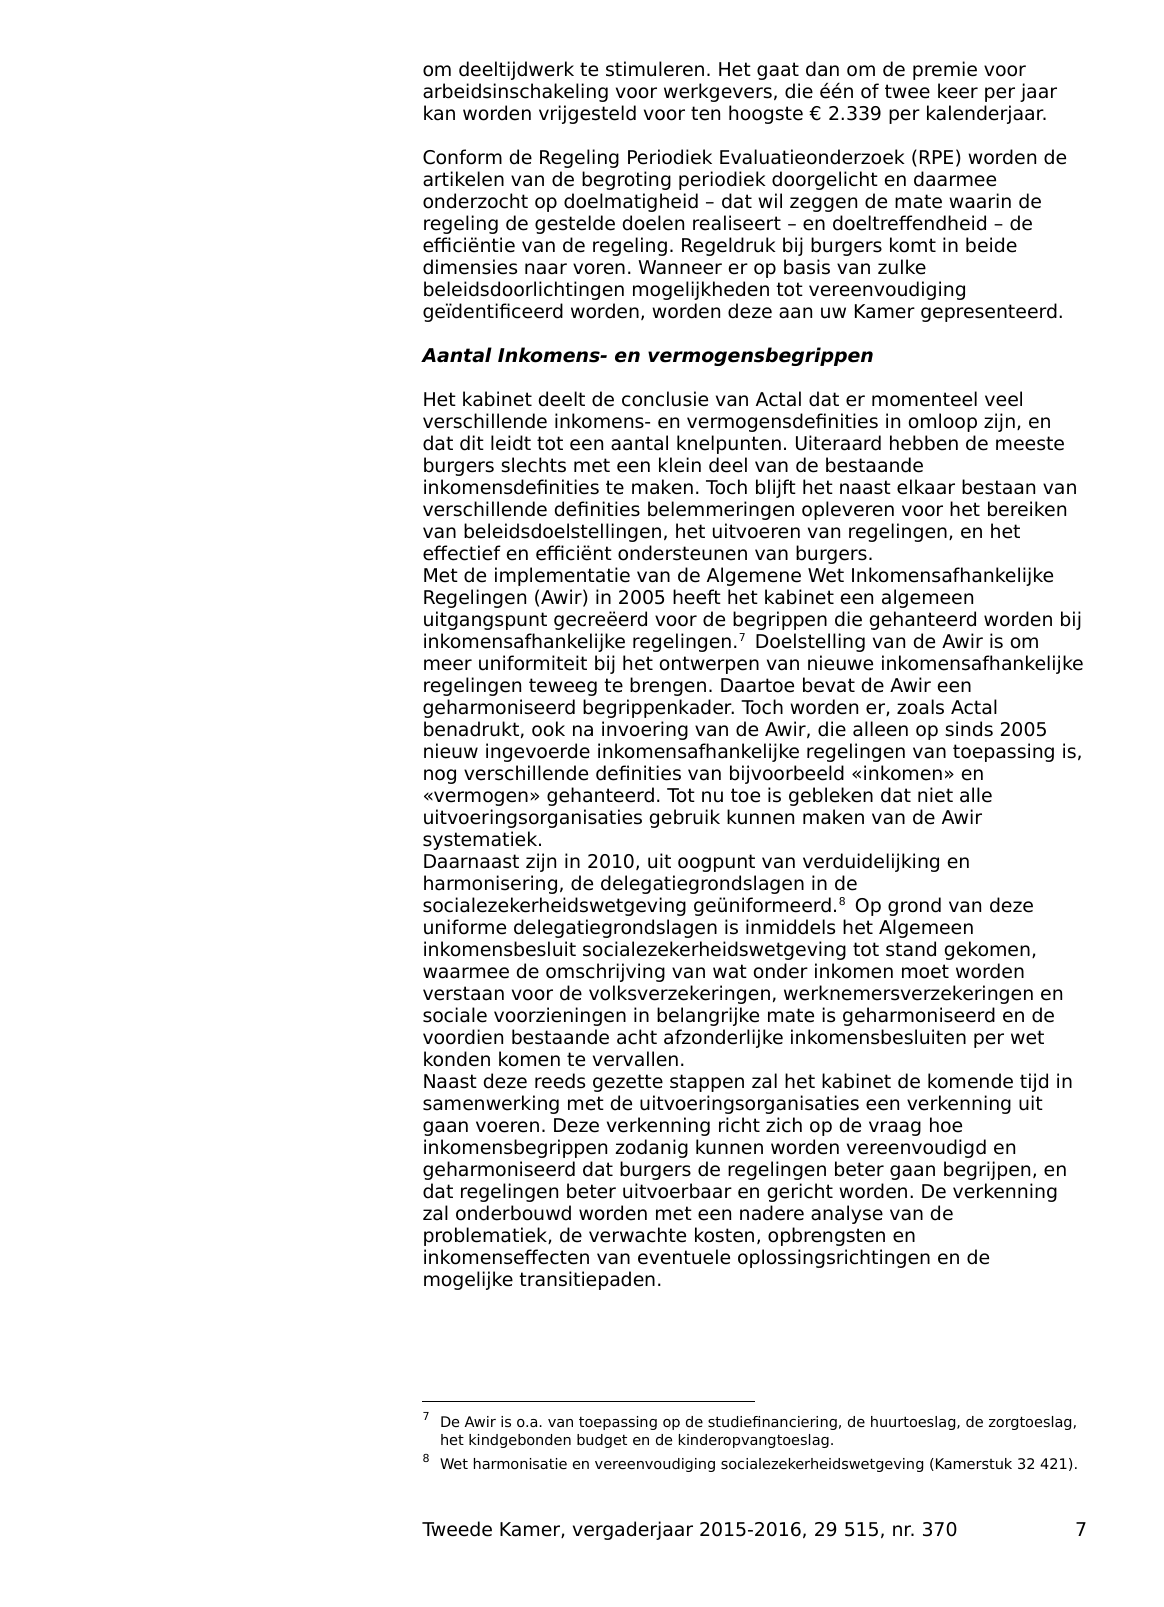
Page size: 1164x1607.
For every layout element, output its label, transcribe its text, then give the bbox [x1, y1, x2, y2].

text Wet harmonisatie en vereenvoudiging socialezekerheidswetgeving (Kamerstuk 32 421). [422, 1452, 1087, 1474]
text Daarnaast zijn in 2010, uit oogpunt van verduidelijking en harmonisering, de delegatiegrondslagen in de socialezekerheidswetgeving geüniformeerd. Op grond van deze uniforme delegatiegrondslagen is inmiddels het Algemeen inkomensbesluit socialezekerheidswetgeving tot stand gekomen, waarmee de omschrijving van wat onder inkomen moet worden verstaan voor de volksverzekeringen, werknemersverzekeringen en sociale voorzieningen in belangrijke mate is geharmoniseerd en de voordien bestaande acht afzonderlijke inkomensbesluiten per wet konden komen te vervallen. [422, 851, 1087, 1071]
text De Awir is o.a. van toepassing op de studiefinanciering, de huurtoeslag, de zorgtoeslag, het kindgebonden budget en de kinderopvangtoeslag. [422, 1410, 1087, 1449]
subtitle Aantal Inkomens- en vermogensbegrippen [422, 345, 1087, 367]
text Conform de Regeling Periodiek Evaluatieonderzoek (RPE) worden de artikelen van de begroting periodiek doorgelicht en daarmee onderzocht op doelmatigheid – dat wil zeggen de mate waarin de regeling de gestelde doelen realiseert – en doeltreffendheid – de efficiëntie van de regeling. Regeldruk bij burgers komt in beide dimensies naar voren. Wanneer er op basis van zulke beleidsdoorlichtingen mogelijkheden tot vereenvoudiging geïdentificeerd worden, worden deze aan uw Kamer gepresenteerd. [422, 147, 1087, 323]
text Het kabinet deelt de conclusie van Actal dat er momenteel veel verschillende inkomens- en vermogensdefinities in omloop zijn, en dat dit leidt tot een aantal knelpunten. Uiteraard hebben de meeste burgers slechts met een klein deel van de bestaande inkomensdefinities te maken. Toch blijft het naast elkaar bestaan van verschillende definities belemmeringen opleveren voor het bereiken van beleidsdoelstellingen, het uitvoeren van regelingen, en het effectief en efficiënt ondersteunen van burgers. [422, 389, 1087, 565]
text om deeltijdwerk te stimuleren. Het gaat dan om de premie voor arbeidsinschakeling voor werkgevers, die één of twee keer per jaar kan worden vrijgesteld voor ten hoogste € 2.339 per kalenderjaar. [422, 59, 1087, 125]
text Naast deze reeds gezette stappen zal het kabinet de komende tijd in samenwerking met de uitvoeringsorganisaties een verkenning uit gaan voeren. Deze verkenning richt zich op de vraag hoe inkomensbegrippen zodanig kunnen worden vereenvoudigd en geharmoniseerd dat burgers de regelingen beter gaan begrijpen, en dat regelingen beter uitvoerbaar en gericht worden. De verkenning zal onderbouwd worden met een nadere analyse van de problematiek, de verwachte kosten, opbrengsten en inkomenseffecten van eventuele oplossingsrichtingen en de mogelijke transitiepaden. [422, 1071, 1087, 1291]
text Met de implementatie van de Algemene Wet Inkomensafhankelijke Regelingen (Awir) in 2005 heeft het kabinet een algemeen uitgangspunt gecreëerd voor de begrippen die gehanteerd worden bij inkomensafhankelijke regelingen. Doelstelling van de Awir is om meer uniformiteit bij het ontwerpen van nieuwe inkomensafhankelijke regelingen teweeg te brengen. Daartoe bevat de Awir een geharmoniseerd begrippenkader. Toch worden er, zoals Actal benadrukt, ook na invoering van de Awir, die alleen op sinds 2005 nieuw ingevoerde inkomensafhankelijke regelingen van toepassing is, nog verschillende definities van bijvoorbeeld «inkomen» en «vermogen» gehanteerd. Tot nu toe is gebleken dat niet alle uitvoeringsorganisaties gebruik kunnen maken van de Awir systematiek. [422, 565, 1087, 851]
